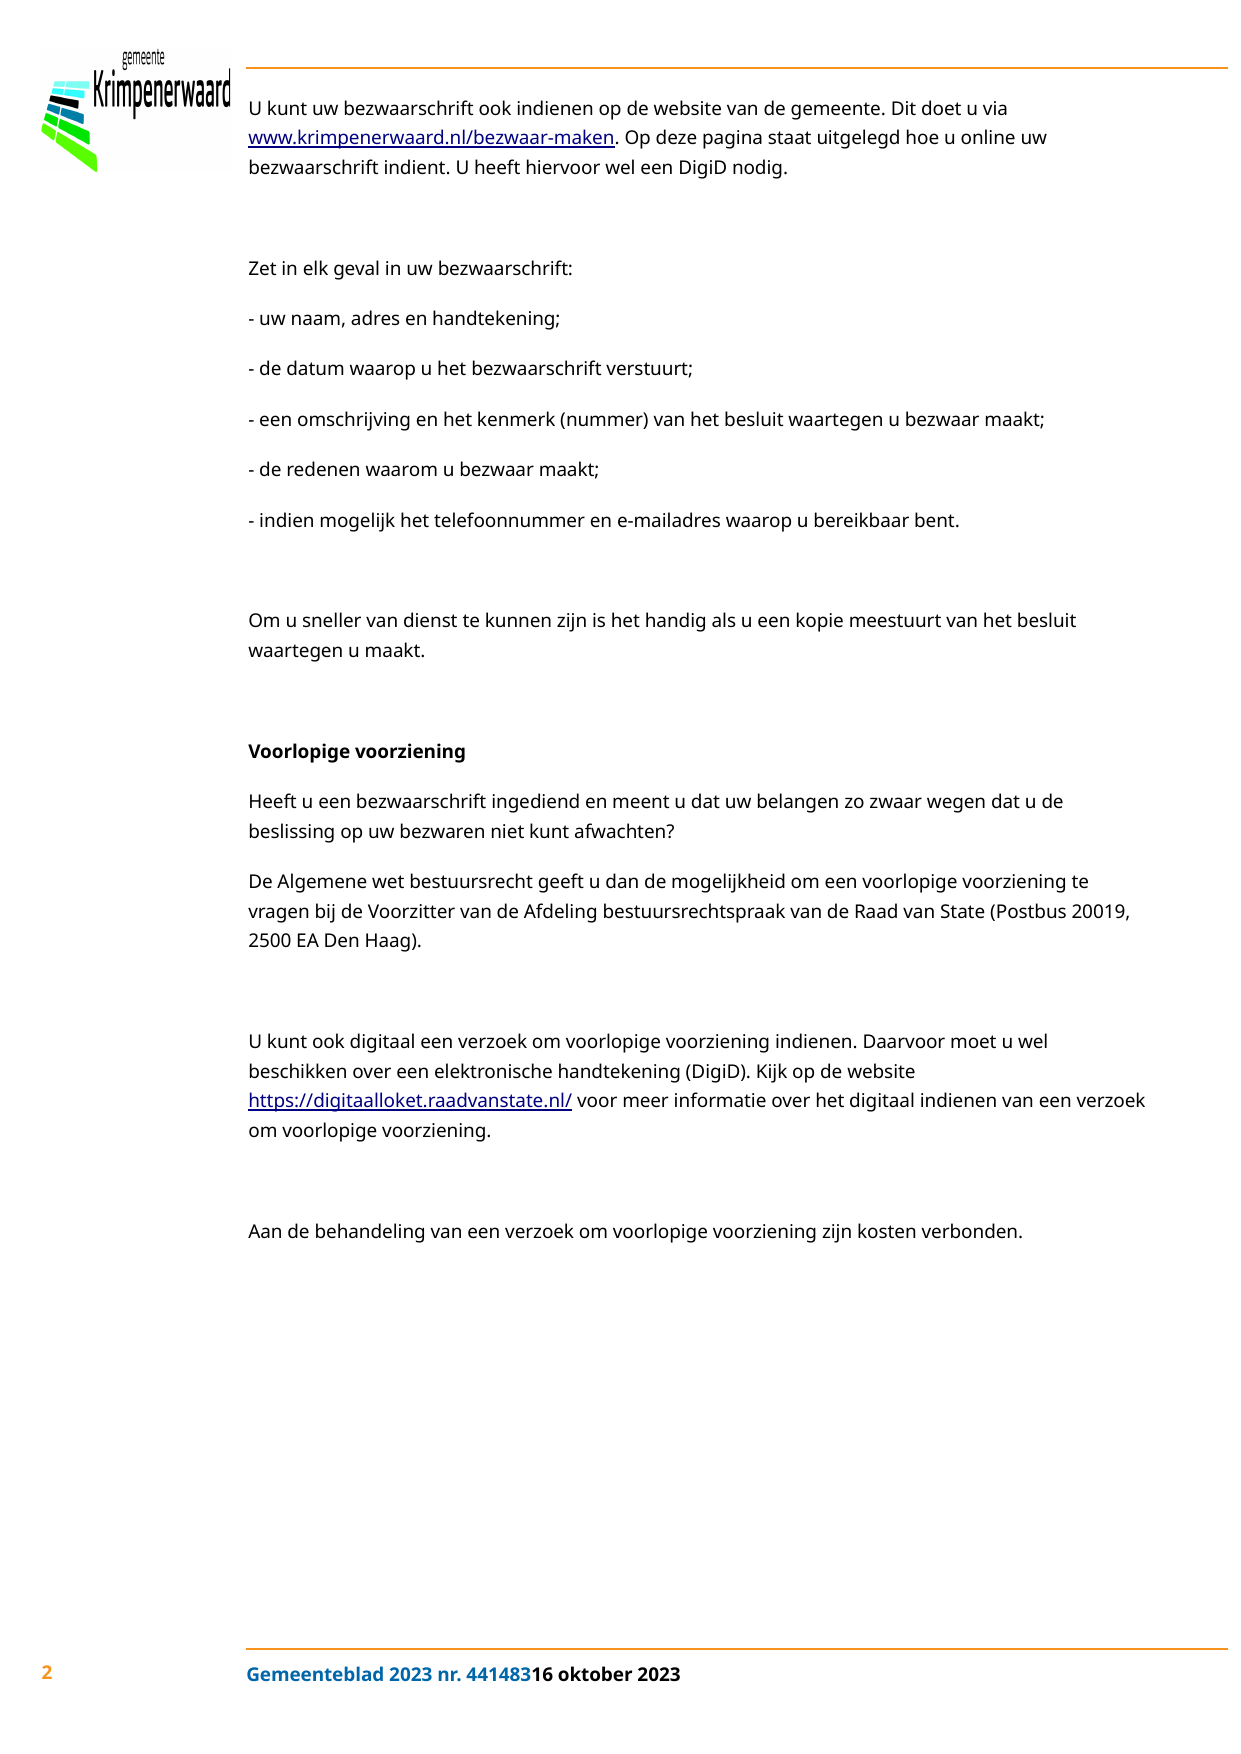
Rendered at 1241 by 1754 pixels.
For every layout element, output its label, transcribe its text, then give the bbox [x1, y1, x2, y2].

text - uw naam, adres en handtekening; [248, 305, 1152, 331]
text Aan de behandeling van een verzoek om voorlopige voorziening zijn kosten verbonden. [248, 1218, 1152, 1244]
text U kunt uw bezwaarschrift ook indienen op de website van de gemeente. Dit doet u via www.krimpenerwaard.nl/bezwaar-maken. Op deze pagina staat uitgelegd hoe u online uw bezwaarschrift indient. U heeft hiervoor wel een DigiD nodig. [248, 95, 1152, 180]
text Heeft u een bezwaarschrift ingediend en meent u dat uw belangen zo zwaar wegen dat u de beslissing op uw bezwaren niet kunt afwachten? [248, 788, 1152, 844]
text Voorlopige voorziening [248, 738, 1152, 764]
text Zet in elk geval in uw bezwaarschrift: [248, 255, 1152, 281]
text - de datum waarop u het bezwaarschrift verstuurt; [248, 356, 1152, 381]
text - een omschrijving en het kenmerk (nummer) van het besluit waartegen u bezwaar maakt; [248, 406, 1152, 432]
text - de redenen waarom u bezwaar maakt; [248, 456, 1152, 482]
text Om u sneller van dienst te kunnen zijn is het handig als u een kopie meestuurt van het besluit waartegen u maakt. [248, 608, 1152, 663]
picture [41, 47, 231, 172]
text - indien mogelijk het telefoonnummer en e-mailadres waarop u bereikbaar bent. [248, 507, 1152, 533]
text U kunt ook digitaal een verzoek om voorlopige voorziening indienen. Daarvoor moet u wel beschikken over een elektronische handtekening (DigiD). Kijk op de website https://digitaalloket.raadvanstate.nl/ voor meer informatie over het digitaal indienen van een verzoek om voorlopige voorziening. [248, 1028, 1152, 1143]
text De Algemene wet bestuursrecht geeft u dan de mogelijkheid om een voorlopige voorziening te vragen bij de Voorzitter van de Afdeling bestuursrechtspraak van de Raad van State (Postbus 20019, 2500 EA Den Haag). [248, 868, 1152, 953]
